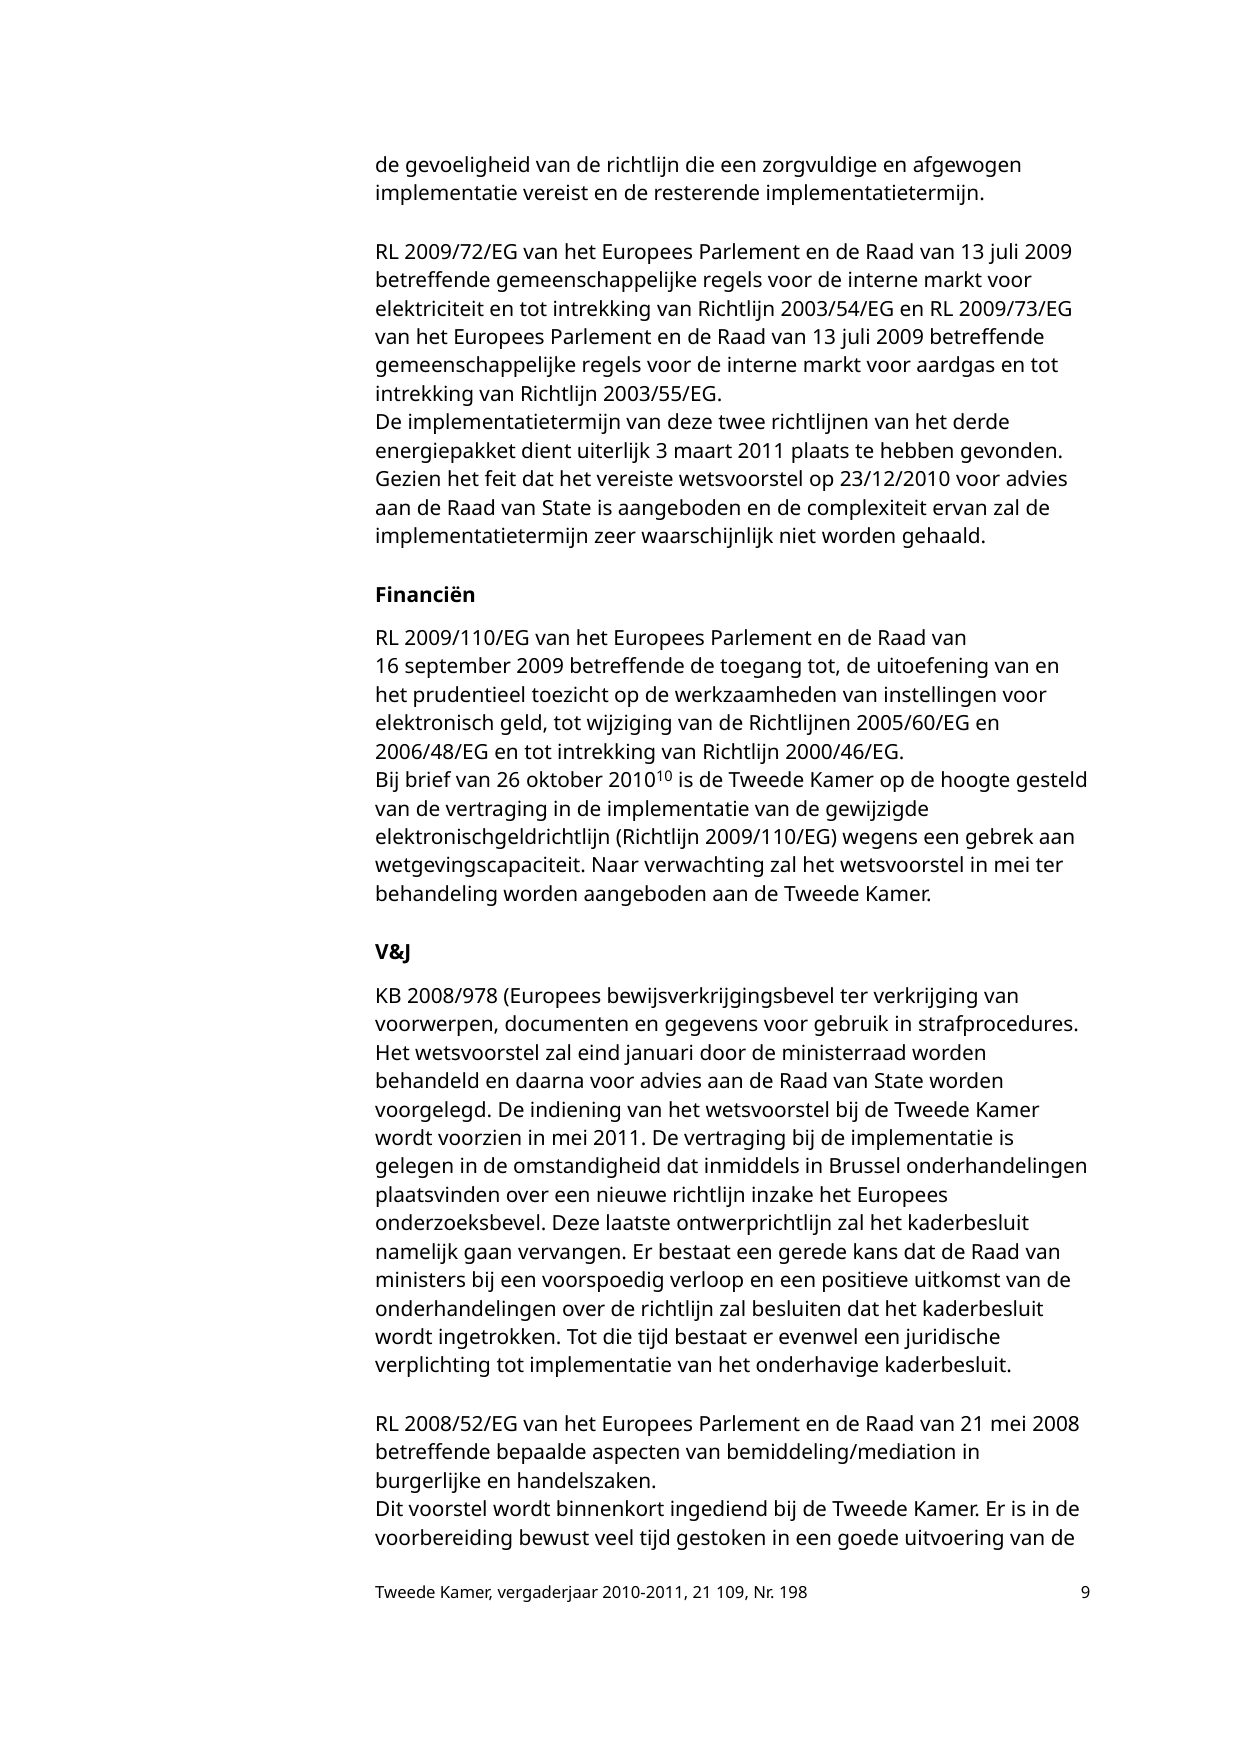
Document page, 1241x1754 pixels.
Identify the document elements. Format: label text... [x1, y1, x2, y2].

text Het wetsvoorstel zal eind januari door de ministerraad worden behandeld en daarna voor advies aan de Raad van State worden voorgelegd. De indiening van het wetsvoorstel bij de Tweede Kamer wordt voorzien in mei 2011. De vertraging bij de implementatie is gelegen in de omstandigheid dat inmiddels in Brussel onderhandelingen plaatsvinden over een nieuwe richtlijn inzake het Europees onderzoeksbevel. Deze laatste ontwerprichtlijn zal het kaderbesluit namelijk gaan vervangen. Er bestaat een gerede kans dat de Raad van ministers bij een voorspoedig verloop en een positieve uitkomst van de onderhandelingen over de richtlijn zal besluiten dat het kaderbesluit wordt ingetrokken. Tot die tijd bestaat er evenwel een juridische verplichting tot implementatie van het onderhavige kaderbesluit. [375, 1038, 1090, 1379]
text de gevoeligheid van de richtlijn die een zorgvuldige en afgewogen implementatie vereist en de resterende implementatietermijn. [375, 150, 1090, 207]
text Financiën [375, 580, 1090, 608]
text De implementatietermijn van deze twee richtlijnen van het derde energiepakket dient uiterlijk 3 maart 2011 plaats te hebben gevonden. Gezien het feit dat het vereiste wetsvoorstel op 23/12/2010 voor advies aan de Raad van State is aangeboden en de complexiteit ervan zal de implementatietermijn zeer waarschijnlijk niet worden gehaald. [375, 407, 1090, 550]
text RL 2009/110/EG van het Europees Parlement en de Raad van 16 september 2009 betreffende de toegang tot, de uitoefening van en het prudentieel toezicht op de werkzaamheden van instellingen voor elektronisch geld, tot wijziging van de Richtlijnen 2005/60/EG en 2006/48/EG en tot intrekking van Richtlijn 2000/46/EG. [375, 623, 1090, 765]
text V&J [375, 937, 1090, 966]
text RL 2009/72/EG van het Europees Parlement en de Raad van 13 juli 2009 [375, 237, 1090, 265]
text Bij brief van 26 oktober 201010 is de Tweede Kamer op de hoogte gesteld van de vertraging in de implementatie van de gewijzigde elektronischgeldrichtlijn (Richtlijn 2009/110/EG) wegens een gebrek aan wetgevingscapaciteit. Naar verwachting zal het wetsvoorstel in mei ter behandeling worden aangeboden aan de Tweede Kamer. [375, 765, 1090, 907]
text RL 2008/52/EG van het Europees Parlement en de Raad van 21 mei 2008 betreffende bepaalde aspecten van bemiddeling/mediation in burgerlijke en handelszaken. [375, 1409, 1090, 1494]
text betreffende gemeenschappelijke regels voor de interne markt voor elektriciteit en tot intrekking van Richtlijn 2003/54/EG en RL 2009/73/EG van het Europees Parlement en de Raad van 13 juli 2009 betreffende gemeenschappelijke regels voor de interne markt voor aardgas en tot intrekking van Richtlijn 2003/55/EG. [375, 265, 1090, 407]
text KB 2008/978 (Europees bewijsverkrijgingsbevel ter verkrijging van voorwerpen, documenten en gegevens voor gebruik in strafprocedures. [375, 981, 1090, 1038]
text Dit voorstel wordt binnenkort ingediend bij de Tweede Kamer. Er is in de voorbereiding bewust veel tijd gestoken in een goede uitvoering van de [375, 1494, 1090, 1551]
